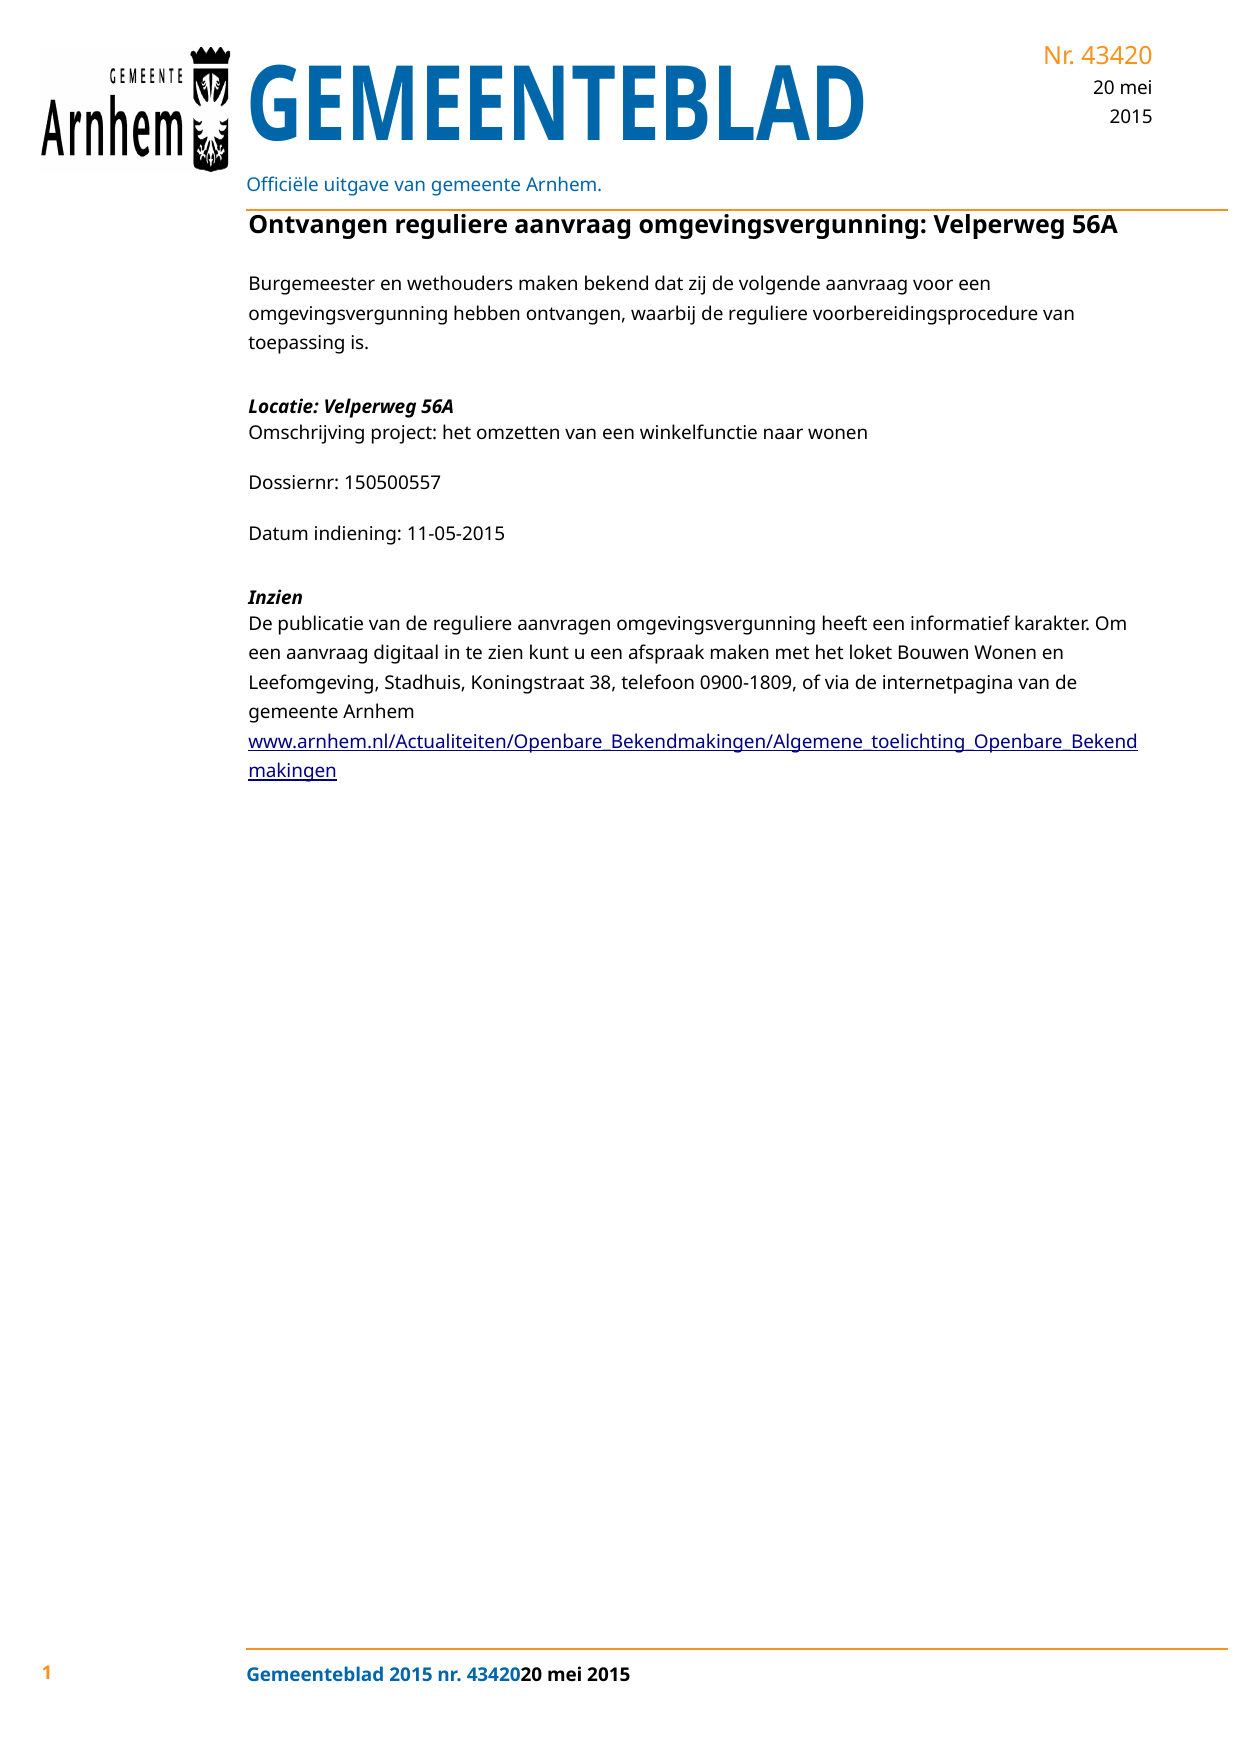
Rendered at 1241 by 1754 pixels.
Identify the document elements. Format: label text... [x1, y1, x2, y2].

text Ontvangen reguliere aanvraag omgevingsvergunning: Velperweg 56A [248, 211, 1152, 241]
text Omschrijving project: het omzetten van een winkelfunctie naar wonen [248, 419, 1152, 445]
text De publicatie van de reguliere aanvragen omgevingsvergunning heeft een informatief karakter. Om een aanvraag digitaal in te zien kunt u een afspraak maken met het loket Bouwen Wonen en Leefomgeving, Stadhuis, Koningstraat 38, telefoon 0900-1809, of via de internetpagina van de gemeente Arnhem www.arnhem.nl/Actualiteiten/Openbare_Bekendmakingen/Algemene_toelichting_Openbare_Bekendmakingen [248, 610, 1152, 783]
text Burgemeester en wethouders maken bekend dat zij de volgende aanvraag voor een omgevingsvergunning hebben ontvangen, waarbij de reguliere voorbereidingsprocedure van toepassing is. [248, 270, 1152, 355]
picture [41, 47, 231, 172]
text Locatie: Velperweg 56A [248, 393, 1152, 419]
text Inzien [248, 584, 1152, 610]
text Datum indiening: 11-05-2015 [248, 520, 1152, 546]
text Dossiernr: 150500557 [248, 469, 1152, 495]
